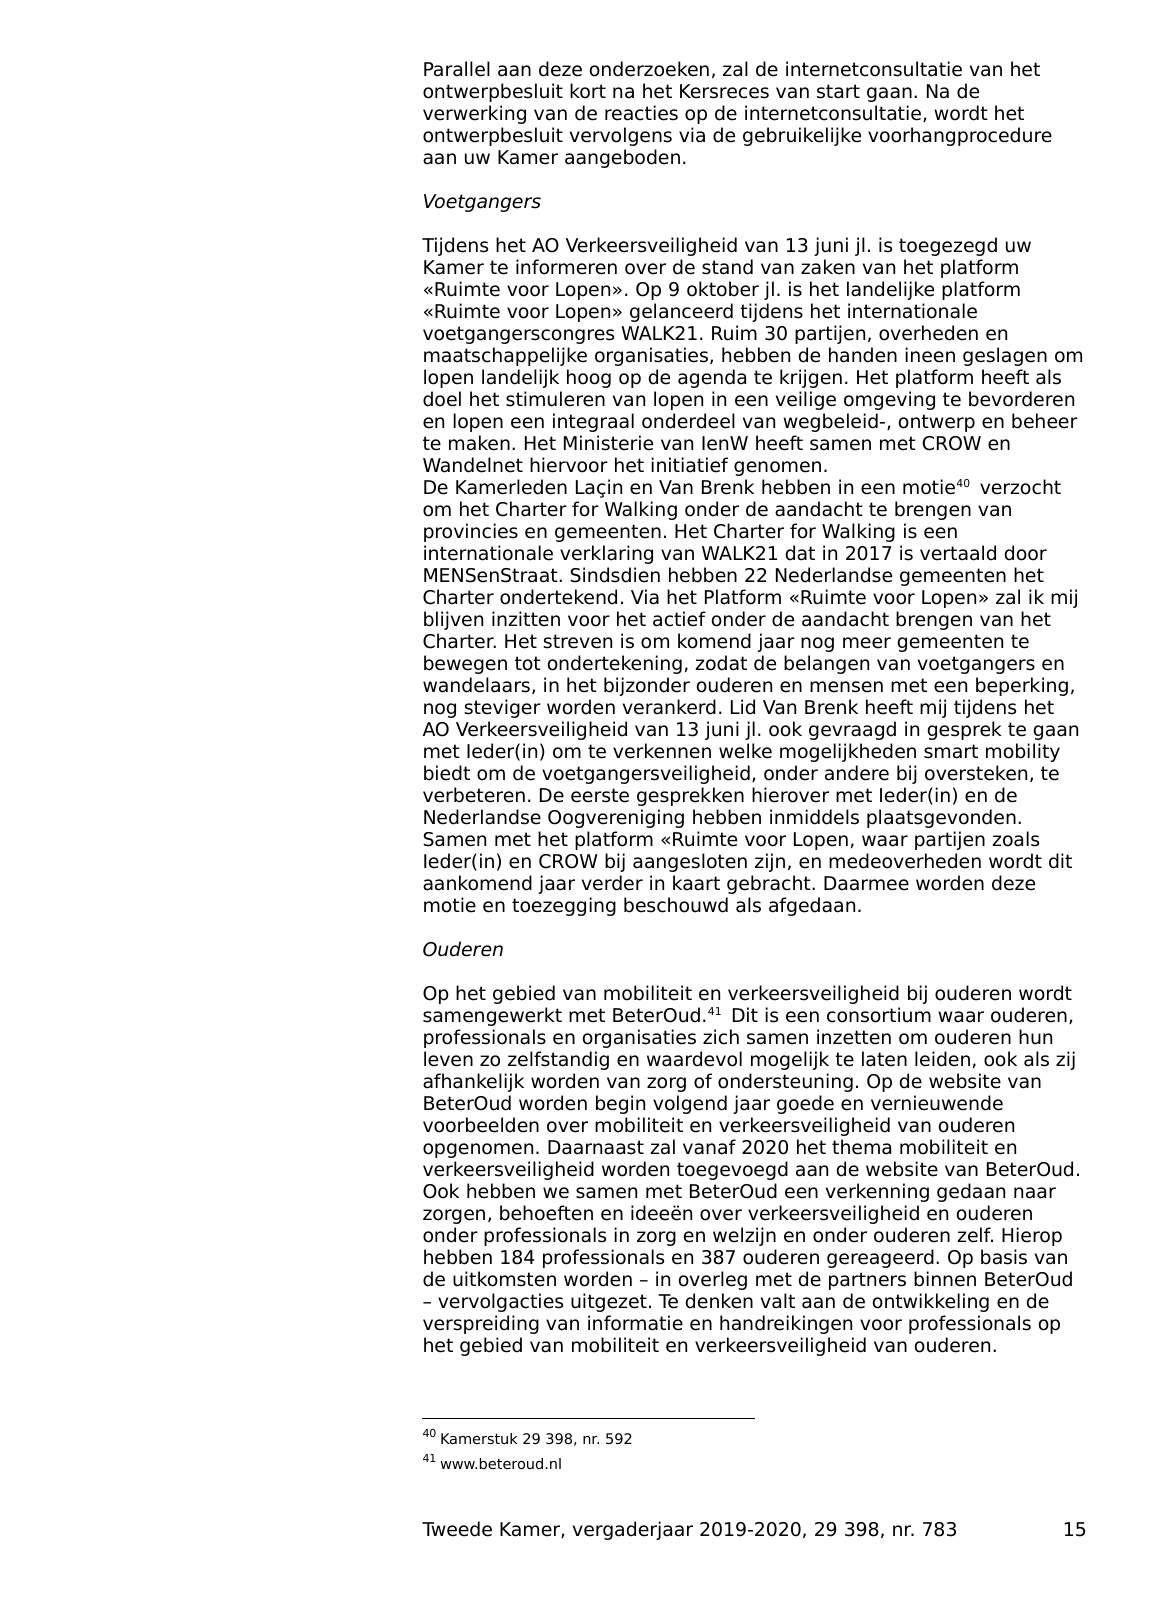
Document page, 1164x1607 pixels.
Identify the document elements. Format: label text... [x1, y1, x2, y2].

text Parallel aan deze onderzoeken, zal de internetconsultatie van het ontwerpbesluit kort na het Kersreces van start gaan. Na de verwerking van de reacties op de internetconsultatie, wordt het ontwerpbesluit vervolgens via de gebruikelijke voorhangprocedure aan uw Kamer aangeboden. [422, 59, 1087, 169]
subtitle Ouderen [422, 939, 1087, 961]
text www.beteroud.nl [422, 1452, 1087, 1474]
text De Kamerleden Laçin en Van Brenk hebben in een motie verzocht om het Charter for Walking onder de aandacht te brengen van provincies en gemeenten. Het Charter for Walking is een internationale verklaring van WALK21 dat in 2017 is vertaald door MENSenStraat. Sindsdien hebben 22 Nederlandse gemeenten het Charter ondertekend. Via het Platform «Ruimte voor Lopen» zal ik mij blijven inzitten voor het actief onder de aandacht brengen van het Charter. Het streven is om komend jaar nog meer gemeenten te bewegen tot ondertekening, zodat de belangen van voetgangers en wandelaars, in het bijzonder ouderen en mensen met een beperking, nog steviger worden verankerd. Lid Van Brenk heeft mij tijdens het AO Verkeersveiligheid van 13 juni jl. ook gevraagd in gesprek te gaan met Ieder(in) om te verkennen welke mogelijkheden smart mobility biedt om de voetgangersveiligheid, onder andere bij oversteken, te verbeteren. De eerste gesprekken hierover met Ieder(in) en de Nederlandse Oogvereniging hebben inmiddels plaatsgevonden. Samen met het platform «Ruimte voor Lopen, waar partijen zoals Ieder(in) en CROW bij aangesloten zijn, en medeoverheden wordt dit aankomend jaar verder in kaart gebracht. Daarmee worden deze motie en toezegging beschouwd als afgedaan. [422, 477, 1087, 917]
text Op het gebied van mobiliteit en verkeersveiligheid bij ouderen wordt samengewerkt met BeterOud. Dit is een consortium waar ouderen, professionals en organisaties zich samen inzetten om ouderen hun leven zo zelfstandig en waardevol mogelijk te laten leiden, ook als zij afhankelijk worden van zorg of ondersteuning. Op de website van BeterOud worden begin volgend jaar goede en vernieuwende voorbeelden over mobiliteit en verkeersveiligheid van ouderen opgenomen. Daarnaast zal vanaf 2020 het thema mobiliteit en verkeersveiligheid worden toegevoegd aan de website van BeterOud. Ook hebben we samen met BeterOud een verkenning gedaan naar zorgen, behoeften en ideeën over verkeersveiligheid en ouderen onder professionals in zorg en welzijn en onder ouderen zelf. Hierop hebben 184 professionals en 387 ouderen gereageerd. Op basis van de uitkomsten worden – in overleg met de partners binnen BeterOud – vervolgacties uitgezet. Te denken valt aan de ontwikkeling en de verspreiding van informatie en handreikingen voor professionals op het gebied van mobiliteit en verkeersveiligheid van ouderen. [422, 983, 1087, 1357]
subtitle Voetgangers [422, 191, 1087, 213]
text Tijdens het AO Verkeersveiligheid van 13 juni jl. is toegezegd uw Kamer te informeren over de stand van zaken van het platform «Ruimte voor Lopen». Op 9 oktober jl. is het landelijke platform «Ruimte voor Lopen» gelanceerd tijdens het internationale voetgangerscongres WALK21. Ruim 30 partijen, overheden en maatschappelijke organisaties, hebben de handen ineen geslagen om lopen landelijk hoog op de agenda te krijgen. Het platform heeft als doel het stimuleren van lopen in een veilige omgeving te bevorderen en lopen een integraal onderdeel van wegbeleid-, ontwerp en beheer te maken. Het Ministerie van IenW heeft samen met CROW en Wandelnet hiervoor het initiatief genomen. [422, 235, 1087, 477]
text Kamerstuk 29 398, nr. 592 [422, 1427, 1087, 1449]
